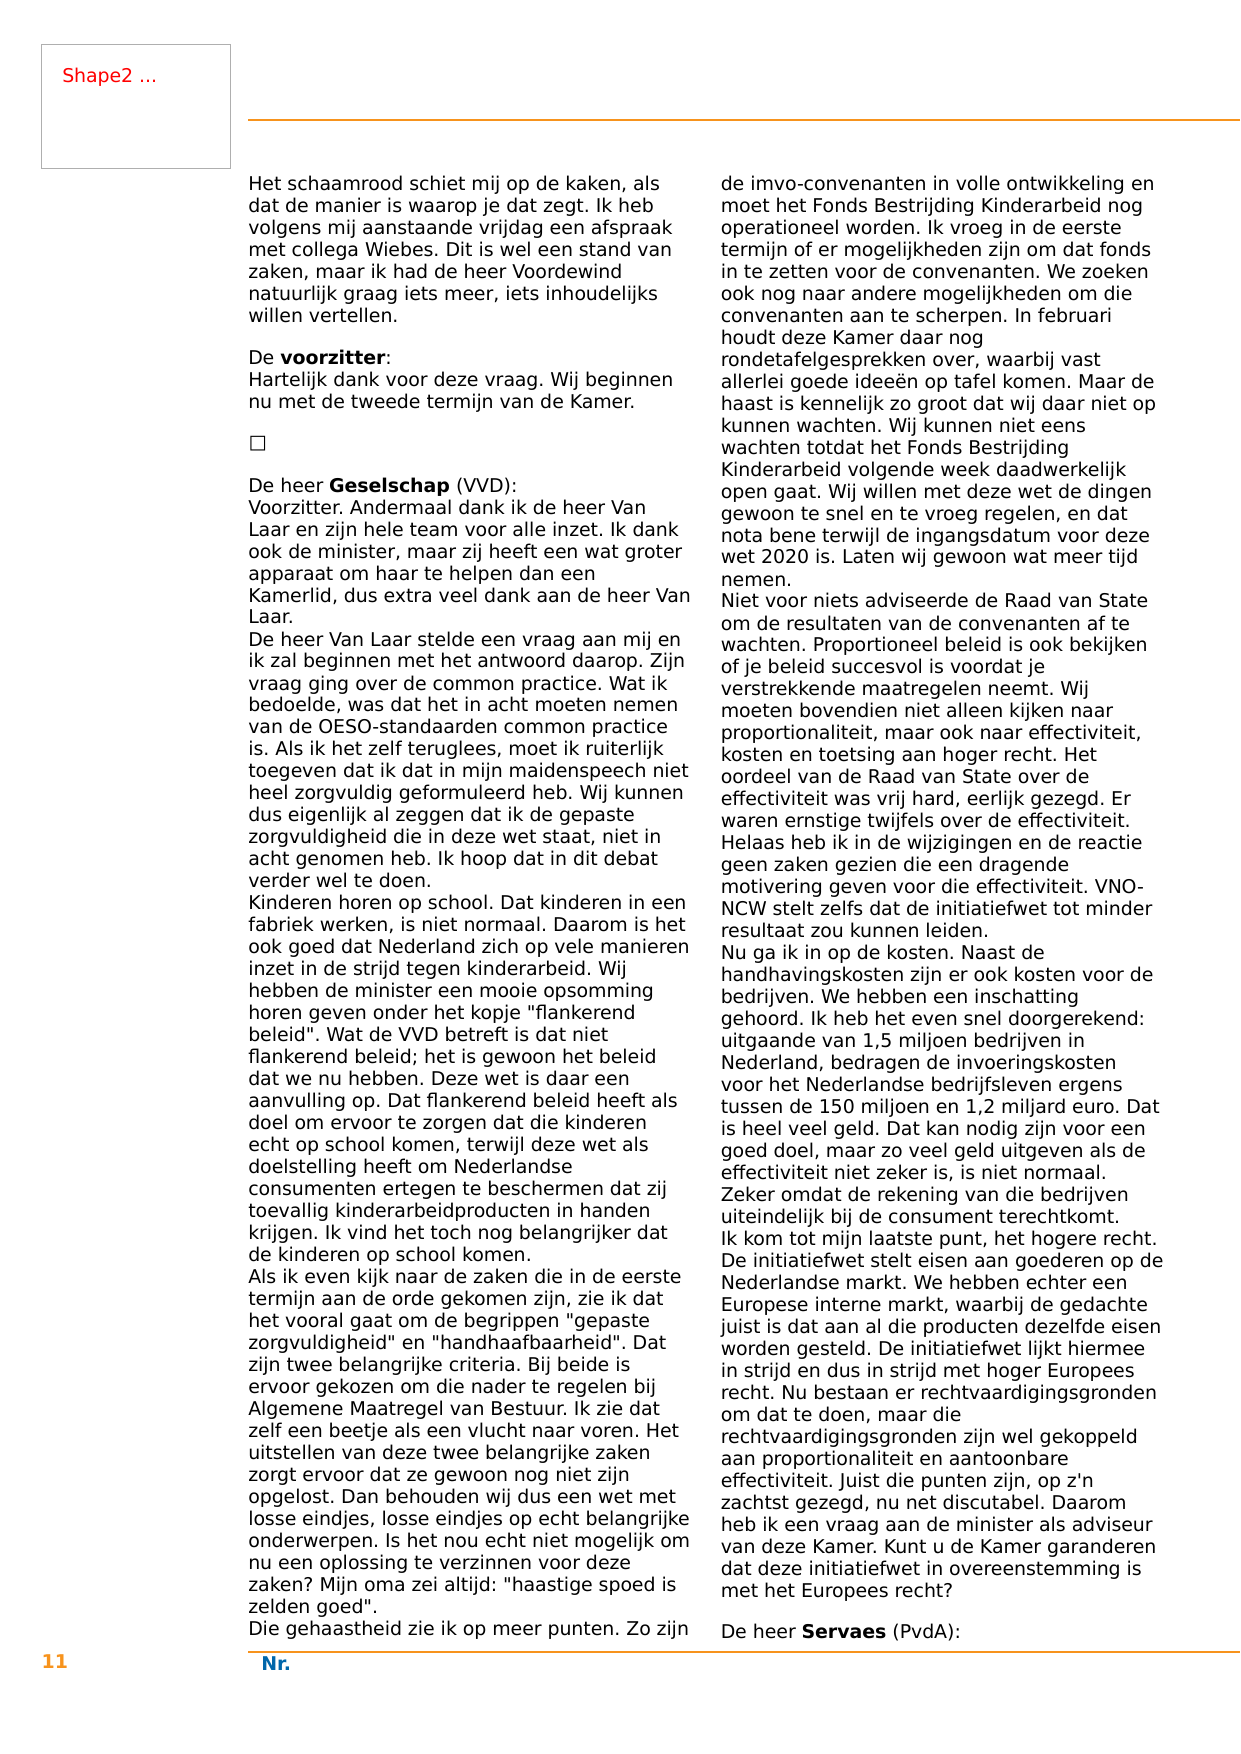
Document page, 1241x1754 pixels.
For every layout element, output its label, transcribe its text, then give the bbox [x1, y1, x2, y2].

text De voorzitter: [248, 347, 691, 369]
text Als ik even kijk naar de zaken die in de eerste termijn aan de orde gekomen zijn, zie ik dat het vooral gaat om de begrippen "gepaste zorgvuldigheid" en "handhaafbaarheid". Dat zijn twee belangrijke criteria. Bij beide is ervoor gekozen om die nader te regelen bij Algemene Maatregel van Bestuur. Ik zie dat zelf een beetje als een vlucht naar voren. Het uitstellen van deze twee belangrijke zaken zorgt ervoor dat ze gewoon nog niet zijn opgelost. Dan behouden wij dus een wet met losse eindjes, losse eindjes op echt belangrijke onderwerpen. Is het nou echt niet mogelijk om nu een oplossing te verzinnen voor deze zaken? Mijn oma zei altijd: "haastige spoed is zelden goed". [248, 1266, 691, 1617]
text Niet voor niets adviseerde de Raad van State om de resultaten van de convenanten af te wachten. Proportioneel beleid is ook bekijken of je beleid succesvol is voordat je verstrekkende maatregelen neemt. Wij moeten bovendien niet alleen kijken naar proportionaliteit, maar ook naar effectiviteit, kosten en toetsing aan hoger recht. Het oordeel van de Raad van State over de effectiviteit was vrij hard, eerlijk gezegd. Er waren ernstige twijfels over de effectiviteit. Helaas heb ik in de wijzigingen en de reactie geen zaken gezien die een dragende motivering geven voor die effectiviteit. VNO-NCW stelt zelfs dat de initiatiefwet tot minder resultaat zou kunnen leiden. [721, 590, 1163, 942]
text Het schaamrood schiet mij op de kaken, als dat de manier is waarop je dat zegt. Ik heb volgens mij aanstaande vrijdag een afspraak met collega Wiebes. Dit is wel een stand van zaken, maar ik had de heer Voordewind natuurlijk graag iets meer, iets inhoudelijks willen vertellen. [248, 173, 691, 327]
text ⬜ [248, 433, 691, 454]
text Ik kom tot mijn laatste punt, het hogere recht. De initiatiefwet stelt eisen aan goederen op de Nederlandse markt. We hebben echter een Europese interne markt, waarbij de gedachte juist is dat aan al die producten dezelfde eisen worden gesteld. De initiatiefwet lijkt hiermee in strijd en dus in strijd met hoger Europees recht. Nu bestaan er rechtvaardigingsgronden om dat te doen, maar die rechtvaardigingsgronden zijn wel gekoppeld aan proportionaliteit en aantoonbare effectiviteit. Juist die punten zijn, op z'n zachtst gezegd, nu net discutabel. Daarom heb ik een vraag aan de minister als adviseur van deze Kamer. Kunt u de Kamer garanderen dat deze initiatiefwet in overeenstemming is met het Europees recht? [721, 1228, 1163, 1601]
text Nu ga ik in op de kosten. Naast de handhavingskosten zijn er ook kosten voor de bedrijven. We hebben een inschatting gehoord. Ik heb het even snel doorgerekend: uitgaande van 1,5 miljoen bedrijven in Nederland, bedragen de invoeringskosten voor het Nederlandse bedrijfsleven ergens tussen de 150 miljoen en 1,2 miljard euro. Dat is heel veel geld. Dat kan nodig zijn voor een goed doel, maar zo veel geld uitgeven als de effectiviteit niet zeker is, is niet normaal. Zeker omdat de rekening van die bedrijven uiteindelijk bij de consument terechtkomt. [721, 942, 1163, 1228]
text De heer Van Laar stelde een vraag aan mij en ik zal beginnen met het antwoord daarop. Zijn vraag ging over de common practice. Wat ik bedoelde, was dat het in acht moeten nemen van de OESO-standaarden common practice is. Als ik het zelf teruglees, moet ik ruiterlijk toegeven dat ik dat in mijn maidenspeech niet heel zorgvuldig geformuleerd heb. Wij kunnen dus eigenlijk al zeggen dat ik de gepaste zorgvuldigheid die in deze wet staat, niet in acht genomen heb. Ik hoop dat in dit debat verder wel te doen. [248, 628, 691, 892]
text de imvo-convenanten in volle ontwikkeling en moet het Fonds Bestrijding Kinderarbeid nog operationeel worden. Ik vroeg in de eerste termijn of er mogelijkheden zijn om dat fonds in te zetten voor de convenanten. We zoeken ook nog naar andere mogelijkheden om die convenanten aan te scherpen. In februari houdt deze Kamer daar nog rondetafelgesprekken over, waarbij vast allerlei goede ideeën op tafel komen. Maar de haast is kennelijk zo groot dat wij daar niet op kunnen wachten. Wij kunnen niet eens wachten totdat het Fonds Bestrijding Kinderarbeid volgende week daadwerkelijk open gaat. Wij willen met deze wet de dingen gewoon te snel en te vroeg regelen, en dat nota bene terwijl de ingangsdatum voor deze wet 2020 is. Laten wij gewoon wat meer tijd nemen. [721, 173, 1163, 590]
text De heer Servaes (PvdA): [721, 1621, 1163, 1643]
text Hartelijk dank voor deze vraag. Wij beginnen nu met de tweede termijn van de Kamer. [248, 369, 691, 413]
text Voorzitter. Andermaal dank ik de heer Van Laar en zijn hele team voor alle inzet. Ik dank ook de minister, maar zij heeft een wat groter apparaat om haar te helpen dan een Kamerlid, dus extra veel dank aan de heer Van Laar. [248, 497, 691, 628]
text Die gehaastheid zie ik op meer punten. Zo zijn [248, 1617, 691, 1639]
text De heer Geselschap (VVD): [248, 474, 691, 497]
text Kinderen horen op school. Dat kinderen in een fabriek werken, is niet normaal. Daarom is het ook goed dat Nederland zich op vele manieren inzet in de strijd tegen kinderarbeid. Wij hebben de minister een mooie opsomming horen geven onder het kopje "flankerend beleid". Wat de VVD betreft is dat niet flankerend beleid; het is gewoon het beleid dat we nu hebben. Deze wet is daar een aanvulling op. Dat flankerend beleid heeft als doel om ervoor te zorgen dat die kinderen echt op school komen, terwijl deze wet als doelstelling heeft om Nederlandse consumenten ertegen te beschermen dat zij toevallig kinderarbeidproducten in handen krijgen. Ik vind het toch nog belangrijker dat de kinderen op school komen. [248, 892, 691, 1266]
